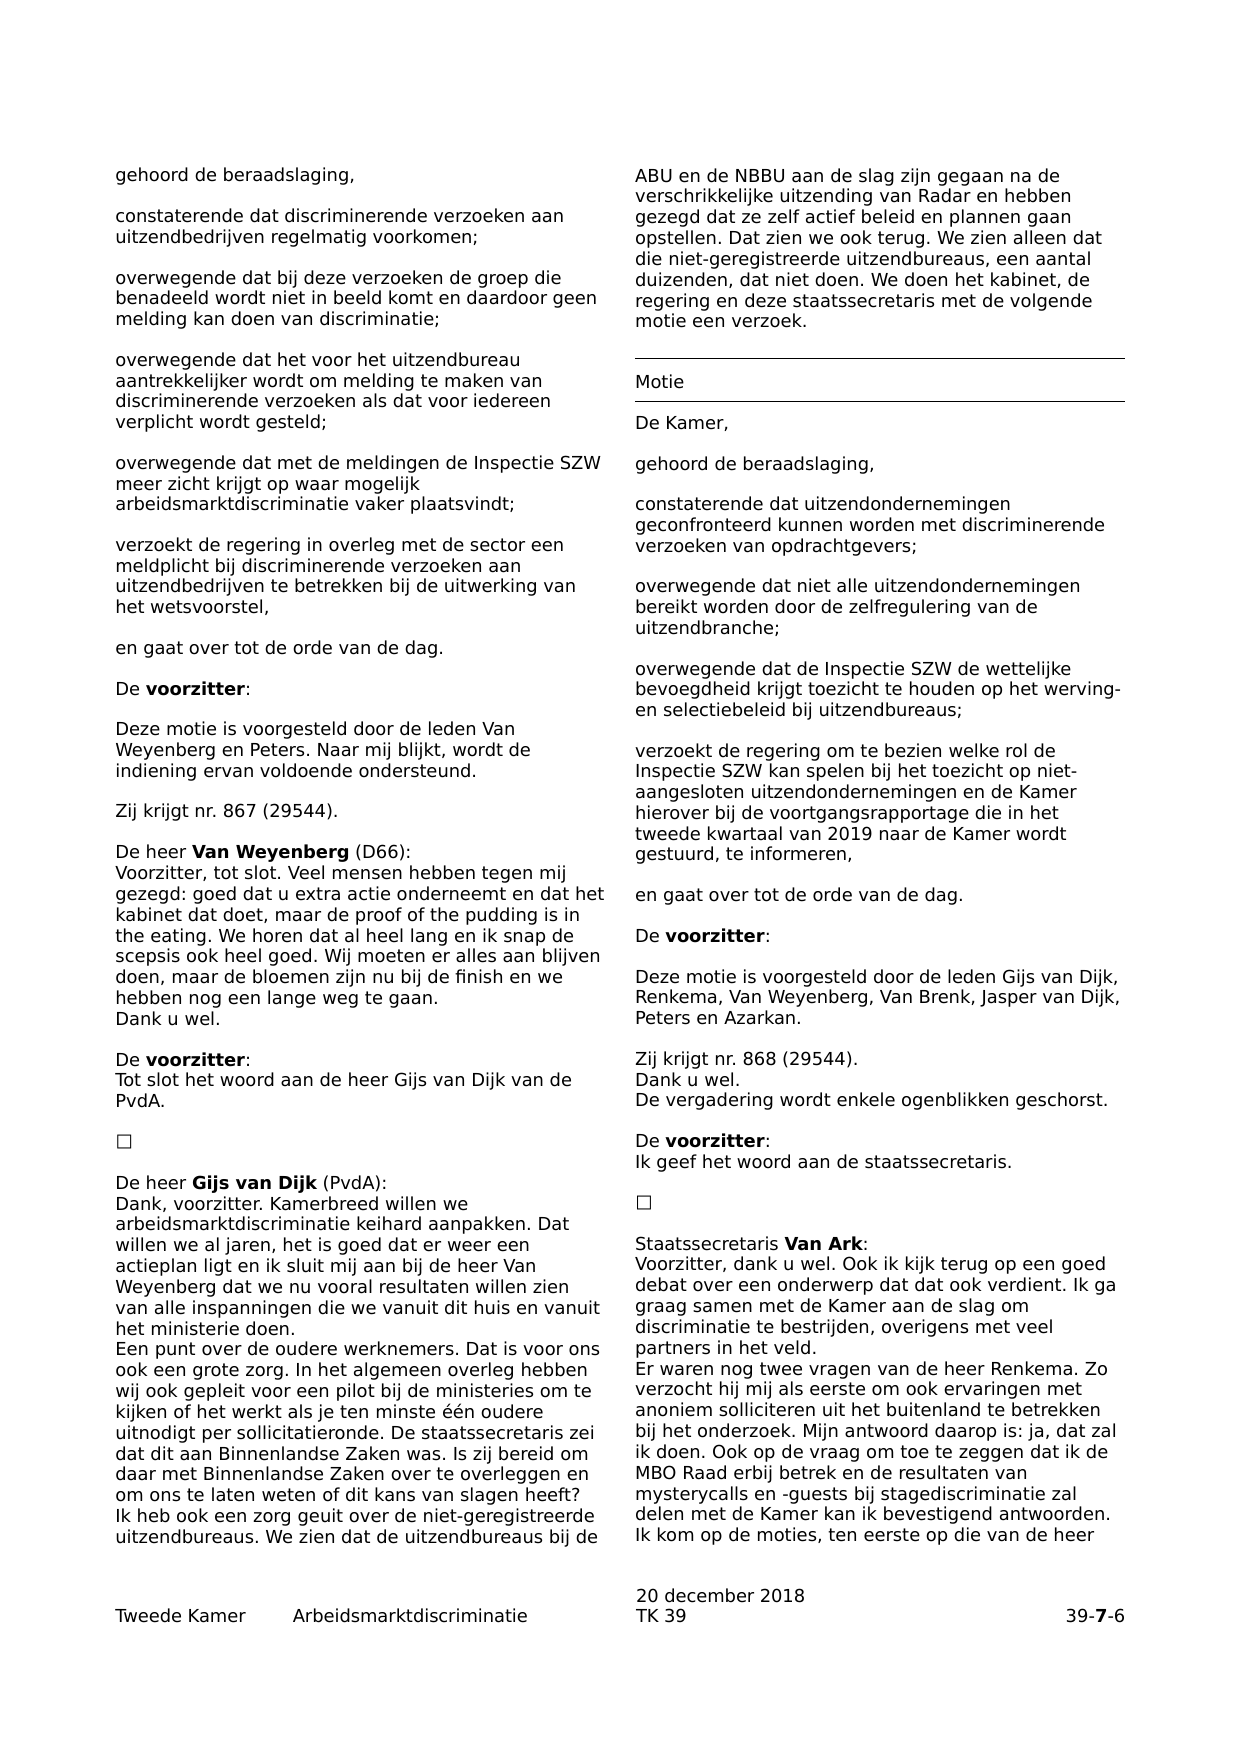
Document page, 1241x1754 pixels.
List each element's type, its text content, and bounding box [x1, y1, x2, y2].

text Tot slot het woord aan de heer Gijs van Dijk van de PvdA. [115, 1070, 605, 1112]
text overwegende dat niet alle uitzendondernemingen bereikt worden door de zelfregulering van de uitzendbranche; [635, 576, 1125, 638]
text Staatssecretaris Van Ark: [635, 1233, 1125, 1254]
text De heer Van Weyenberg (D66): [115, 842, 605, 863]
text constaterende dat discriminerende verzoeken aan uitzendbedrijven regelmatig voorkomen; [115, 206, 605, 247]
text verzoekt de regering in overleg met de sector een meldplicht bij discriminerende verzoeken aan uitzendbedrijven te betrekken bij de uitwerking van het wetsvoorstel, [115, 535, 605, 618]
text gehoord de beraadslaging, [635, 453, 1125, 474]
text De voorzitter: [115, 678, 605, 699]
text Zij krijgt nr. 867 (29544). [115, 801, 605, 822]
text Dank u wel. [635, 1069, 1125, 1090]
text De heer Gijs van Dijk (PvdA): [115, 1173, 605, 1193]
text verzoekt de regering om te bezien welke rol de Inspectie SZW kan spelen bij het toezicht op niet-aangesloten uitzendondernemingen en de Kamer hierover bij de voortgangsrapportage die in het tweede kwartaal van 2019 naar de Kamer wordt gestuurd, te informeren, [635, 741, 1125, 865]
text overwegende dat de Inspectie SZW de wettelijke bevoegdheid krijgt toezicht te houden op het werving- en selectiebeleid bij uitzendbureaus; [635, 658, 1125, 721]
text Ik heb ook een zorg geuit over de niet-geregistreerde uitzendbureaus. We zien dat de uitzendbureaus bij de [115, 1506, 605, 1547]
text Motie [635, 372, 1125, 393]
text overwegende dat bij deze verzoeken de groep die benadeeld wordt niet in beeld komt en daardoor geen melding kan doen van discriminatie; [115, 267, 605, 330]
text ABU en de NBBU aan de slag zijn gegaan na de verschrikkelijke uitzending van Radar en hebben gezegd dat ze zelf actief beleid en plannen gaan opstellen. Dat zien we ook terug. We zien alleen dat die niet-geregistreerde uitzendbureaus, een aantal duizenden, dat niet doen. We doen het kabinet, de regering en deze staatssecretaris met de volgende motie een verzoek. [635, 165, 1125, 332]
text en gaat over tot de orde van de dag. [635, 885, 1125, 906]
text Ik geef het woord aan de staatssecretaris. [635, 1152, 1125, 1173]
text Deze motie is voorgesteld door de leden Gijs van Dijk, Renkema, Van Weyenberg, Van Brenk, Jasper van Dijk, Peters en Azarkan. [635, 966, 1125, 1029]
text De voorzitter: [115, 1049, 605, 1070]
text overwegende dat het voor het uitzendbureau aantrekkelijker wordt om melding te maken van discriminerende verzoeken als dat voor iedereen verplicht wordt gesteld; [115, 350, 605, 433]
text Deze motie is voorgesteld door de leden Van Weyenberg en Peters. Naar mij blijkt, wordt de indiening ervan voldoende ondersteund. [115, 719, 605, 781]
text Er waren nog twee vragen van de heer Renkema. Zo verzocht hij mij als eerste om ook ervaringen met anoniem solliciteren uit het buitenland te betrekken bij het onderzoek. Mijn antwoord daarop is: ja, dat zal ik doen. Ook op de vraag om toe te zeggen dat ik de MBO Raad erbij betrek en de resultaten van mysterycalls en -guests bij stagediscriminatie zal delen met de Kamer kan ik bevestigend antwoorden. [635, 1358, 1125, 1525]
text constaterende dat uitzendondernemingen geconfronteerd kunnen worden met discriminerende verzoeken van opdrachtgevers; [635, 494, 1125, 556]
text gehoord de beraadslaging, [115, 165, 605, 186]
text Zij krijgt nr. 868 (29544). [635, 1049, 1125, 1069]
text ⬜ [115, 1132, 605, 1153]
text De Kamer, [635, 413, 1125, 433]
text en gaat over tot de orde van de dag. [115, 638, 605, 658]
text De voorzitter: [635, 1131, 1125, 1152]
text De voorzitter: [635, 926, 1125, 946]
text Voorzitter, tot slot. Veel mensen hebben tegen mij gezegd: goed dat u extra actie onderneemt en dat het kabinet dat doet, maar de proof of the pudding is in the eating. We horen dat al heel lang en ik snap de scepsis ook heel goed. Wij moeten er alles aan blijven doen, maar de bloemen zijn nu bij de finish en we hebben nog een lange weg te gaan. [115, 863, 605, 1009]
text Dank u wel. [115, 1009, 605, 1029]
text ⬜ [635, 1193, 1125, 1213]
text Voorzitter, dank u wel. Ook ik kijk terug op een goed debat over een onderwerp dat dat ook verdient. Ik ga graag samen met de Kamer aan de slag om discriminatie te bestrijden, overigens met veel partners in het veld. [635, 1254, 1125, 1358]
text Ik kom op de moties, ten eerste op die van de heer [635, 1525, 1125, 1546]
text Een punt over de oudere werknemers. Dat is voor ons ook een grote zorg. In het algemeen overleg hebben wij ook gepleit voor een pilot bij de ministeries om te kijken of het werkt als je ten minste één oudere uitnodigt per sollicitatieronde. De staatssecretaris zei dat dit aan Binnenlandse Zaken was. Is zij bereid om daar met Binnenlandse Zaken over te overleggen en om ons te laten weten of dit kans van slagen heeft? [115, 1339, 605, 1506]
text overwegende dat met de meldingen de Inspectie SZW meer zicht krijgt op waar mogelijk arbeidsmarktdiscriminatie vaker plaatsvindt; [115, 453, 605, 515]
text Dank, voorzitter. Kamerbreed willen we arbeidsmarktdiscriminatie keihard aanpakken. Dat willen we al jaren, het is goed dat er weer een actieplan ligt en ik sluit mij aan bij de heer Van Weyenberg dat we nu vooral resultaten willen zien van alle inspanningen die we vanuit dit huis en vanuit het ministerie doen. [115, 1193, 605, 1339]
text De vergadering wordt enkele ogenblikken geschorst. [635, 1090, 1125, 1111]
